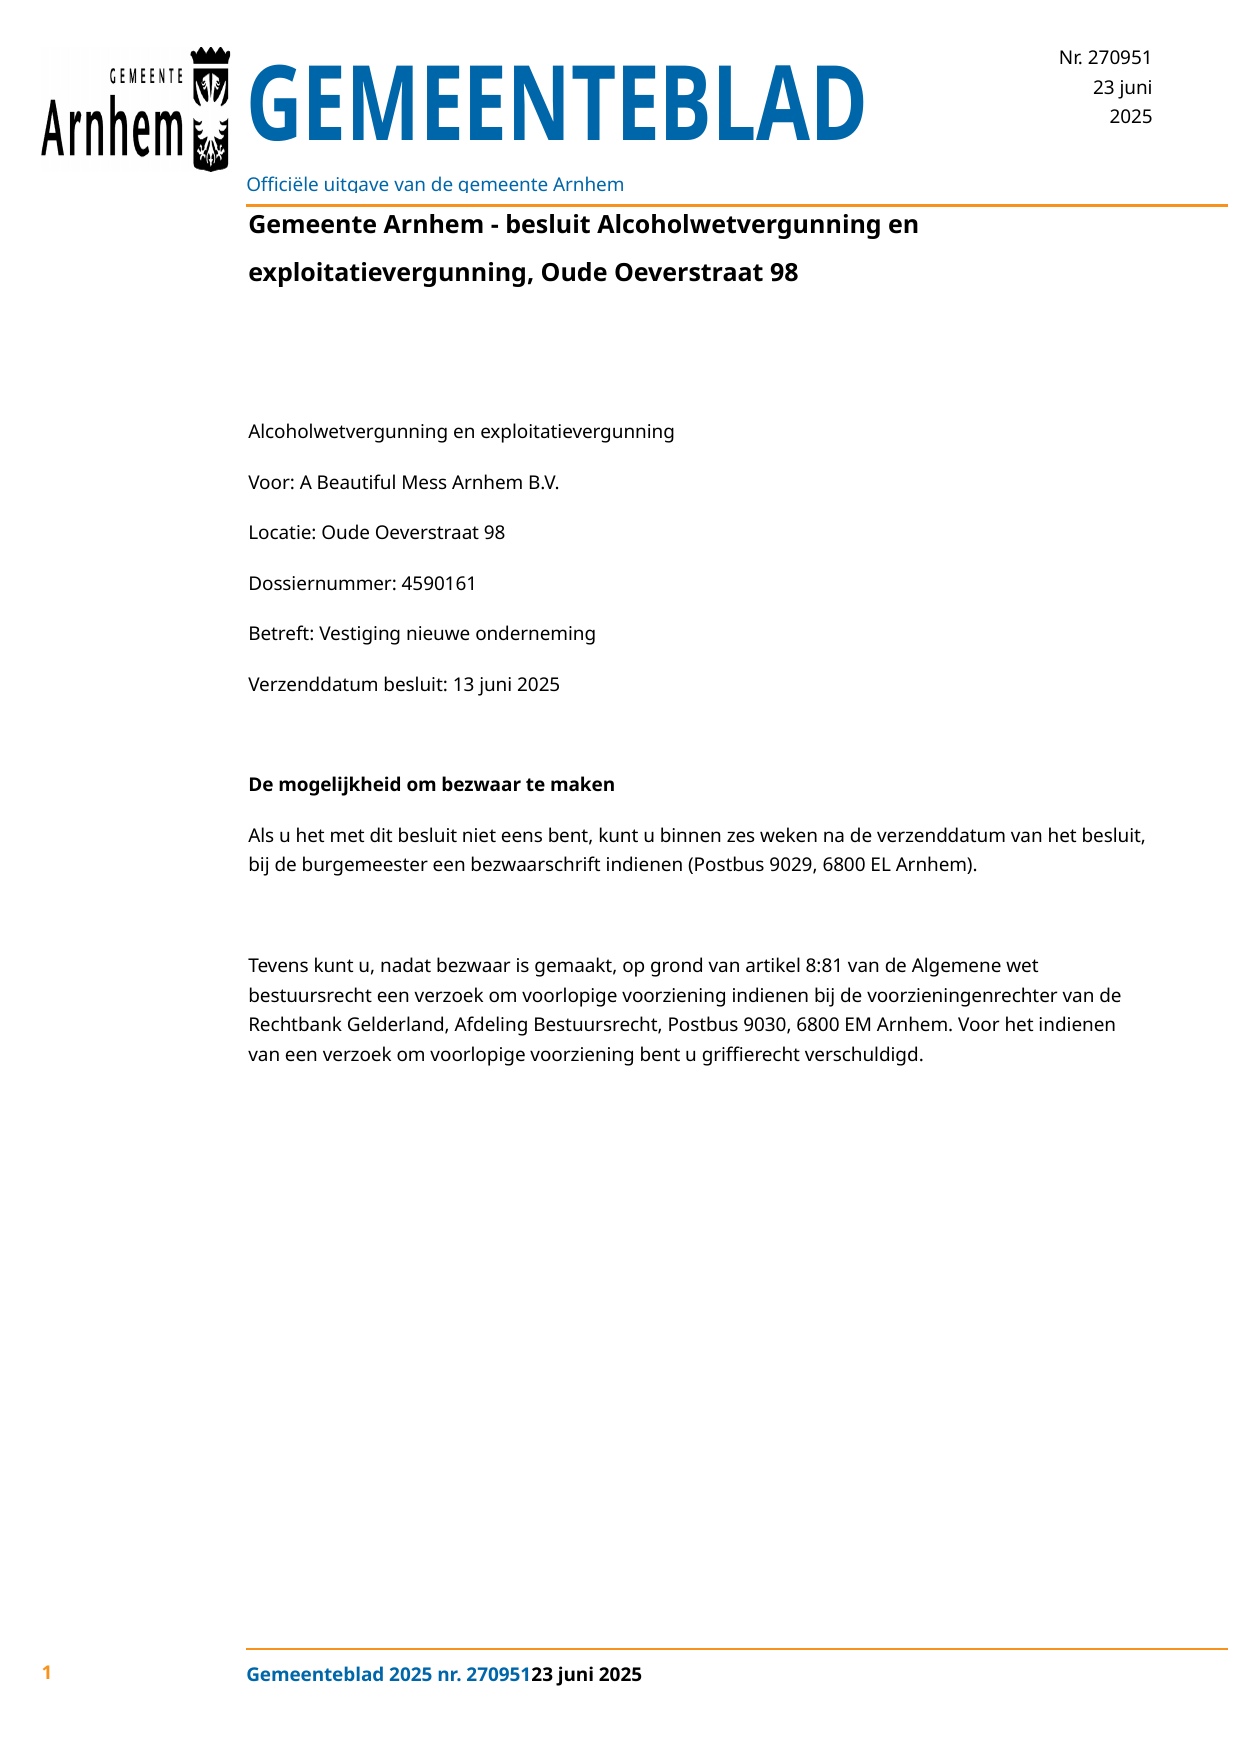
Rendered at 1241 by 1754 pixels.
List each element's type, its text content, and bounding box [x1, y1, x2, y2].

text Als u het met dit besluit niet eens bent, kunt u binnen zes weken na de verzenddatum van het besluit, bij de burgemeester een bezwaarschrift indienen (Postbus 9029, 6800 EL Arnhem). [248, 822, 1152, 877]
text Voor: A Beautiful Mess Arnhem B.V. [248, 469, 1152, 495]
picture [41, 47, 231, 172]
text Betreft: Vestiging nieuwe onderneming [248, 620, 1152, 646]
text De mogelijkheid om bezwaar te maken [248, 772, 1152, 797]
text Verzenddatum besluit: 13 juni 2025 [248, 671, 1152, 697]
text Gemeente Arnhem - besluit Alcoholwetvergunning en exploitatievergunning, Oude Oeverstraat 98 [248, 207, 1152, 288]
text Dossiernummer: 4590161 [248, 570, 1152, 596]
text Tevens kunt u, nadat bezwaar is gemaakt, op grond van artikel 8:81 van de Algemene wet bestuursrecht een verzoek om voorlopige voorziening indienen bij de voorzieningenrechter van de Rechtbank Gelderland, Afdeling Bestuursrecht, Postbus 9030, 6800 EM Arnhem. Voor het indienen van een verzoek om voorlopige voorziening bent u griffierecht verschuldigd. [248, 952, 1152, 1067]
text Locatie: Oude Oeverstraat 98 [248, 519, 1152, 545]
text Alcoholwetvergunning en exploitatievergunning [248, 419, 1152, 444]
